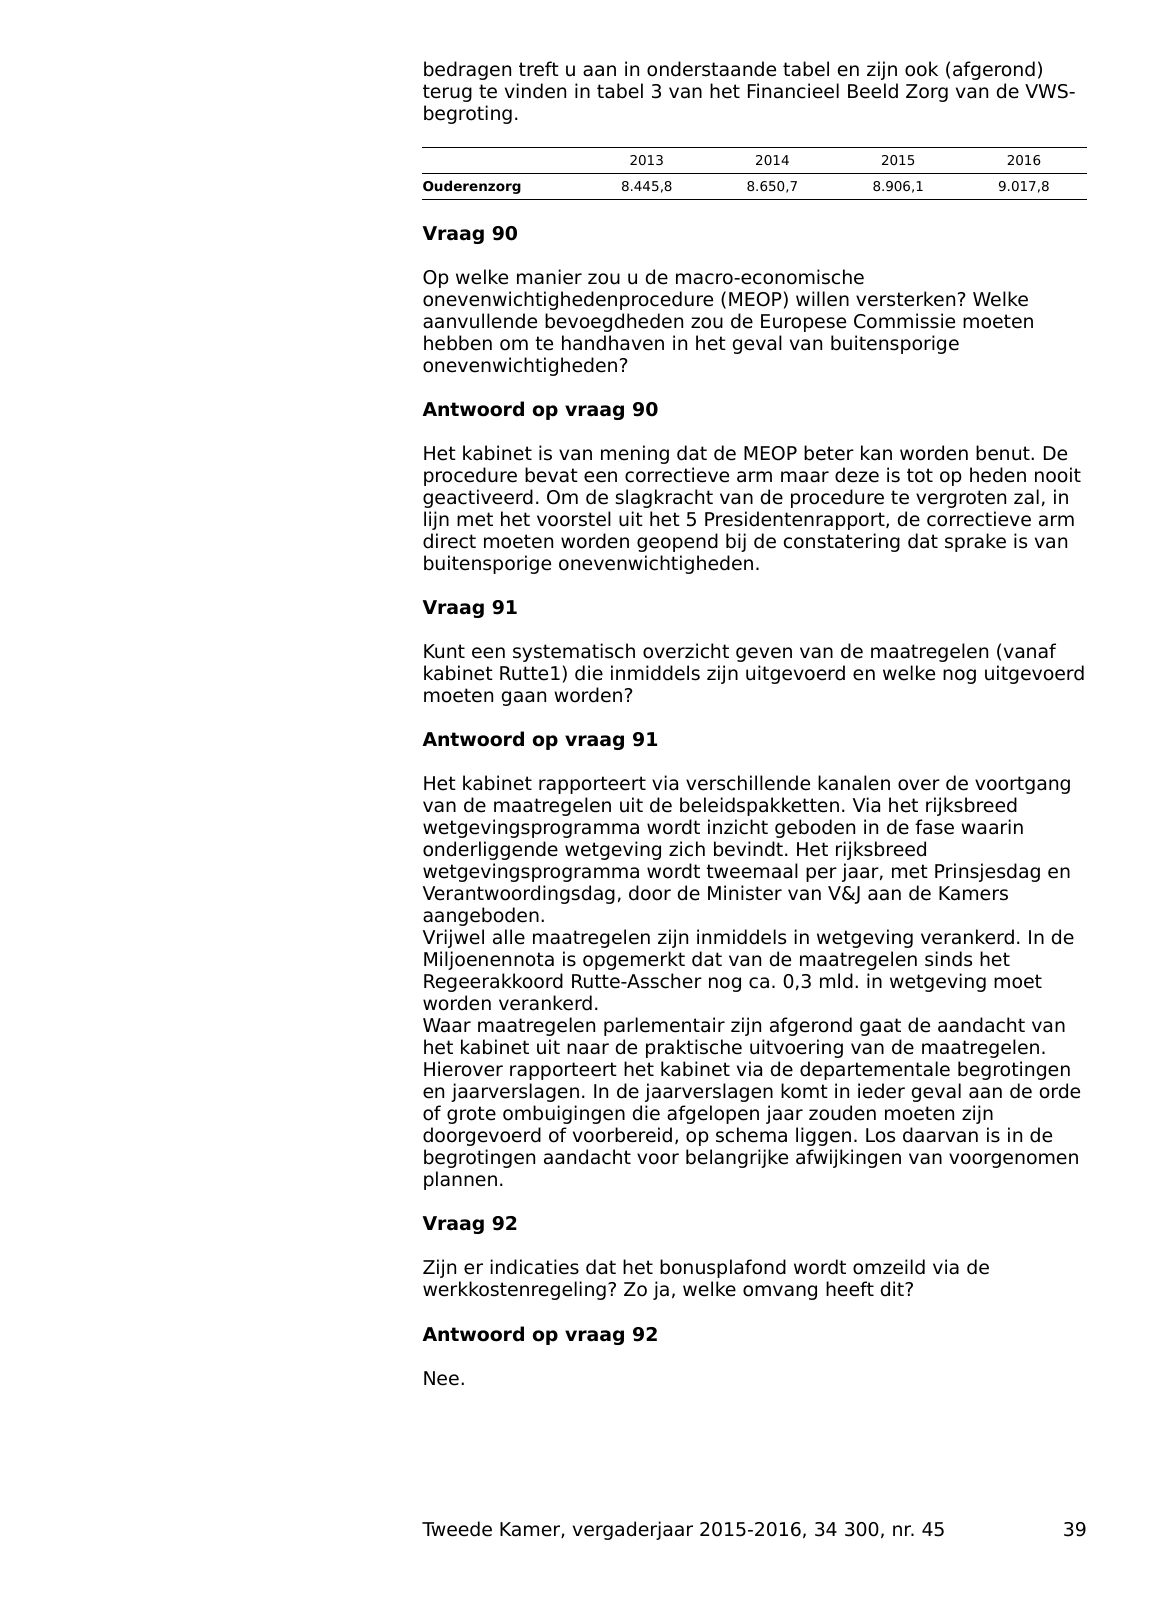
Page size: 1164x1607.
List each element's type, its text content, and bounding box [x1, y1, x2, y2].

table_cell 8.650,7 [709, 174, 835, 199]
subtitle Vraag 90 [422, 222, 1087, 244]
text Het kabinet is van mening dat de MEOP beter kan worden benut. De procedure bevat een correctieve arm maar deze is tot op heden nooit geactiveerd. Om de slagkracht van de procedure te vergroten zal, in lijn met het voorstel uit het 5 Presidentenrapport, de correctieve arm direct moeten worden geopend bij de constatering dat sprake is van buitensporige onevenwichtigheden. [422, 443, 1087, 575]
subtitle Antwoord op vraag 90 [422, 399, 1087, 421]
table_header [422, 148, 584, 173]
table_cell 9.017,8 [961, 174, 1087, 199]
text Kunt een systematisch overzicht geven van de maatregelen (vanaf kabinet Rutte1) die inmiddels zijn uitgevoerd en welke nog uitgevoerd moeten gaan worden? [422, 641, 1087, 707]
table_cell Ouderenzorg [422, 174, 584, 199]
subtitle Antwoord op vraag 91 [422, 729, 1087, 751]
text Op welke manier zou u de macro-economische onevenwichtighedenprocedure (MEOP) willen versterken? Welke aanvullende bevoegdheden zou de Europese Commissie moeten hebben om te handhaven in het geval van buitensporige onevenwichtigheden? [422, 267, 1087, 376]
table_header 2014 [709, 148, 835, 173]
table_header 2013 [584, 148, 709, 173]
text Zijn er indicaties dat het bonusplafond wordt omzeild via de werkkostenregeling? Zo ja, welke omvang heeft dit? [422, 1257, 1087, 1301]
text Vrijwel alle maatregelen zijn inmiddels in wetgeving verankerd. In de Miljoenennota is opgemerkt dat van de maatregelen sinds het Regeerakkoord Rutte-Asscher nog ca. 0,3 mld. in wetgeving moet worden verankerd. [422, 927, 1087, 1015]
table_cell 8.445,8 [584, 174, 709, 199]
subtitle Vraag 92 [422, 1213, 1087, 1235]
text Het kabinet rapporteert via verschillende kanalen over de voortgang van de maatregelen uit de beleidspakketten. Via het rijksbreed wetgevingsprogramma wordt inzicht geboden in de fase waarin onderliggende wetgeving zich bevindt. Het rijksbreed wetgevingsprogramma wordt tweemaal per jaar, met Prinsjesdag en Verantwoordingsdag, door de Minister van V&J aan de Kamers aangeboden. [422, 773, 1087, 927]
table_header 2015 [835, 148, 961, 173]
text Waar maatregelen parlementair zijn afgerond gaat de aandacht van het kabinet uit naar de praktische uitvoering van de maatregelen. Hierover rapporteert het kabinet via de departementale begrotingen en jaarverslagen. In de jaarverslagen komt in ieder geval aan de orde of grote ombuigingen die afgelopen jaar zouden moeten zijn doorgevoerd of voorbereid, op schema liggen. Los daarvan is in de begrotingen aandacht voor belangrijke afwijkingen van voorgenomen plannen. [422, 1015, 1087, 1191]
text bedragen treft u aan in onderstaande tabel en zijn ook (afgerond) terug te vinden in tabel 3 van het Financieel Beeld Zorg van de VWS-begroting. [422, 59, 1087, 125]
subtitle Antwoord op vraag 92 [422, 1323, 1087, 1345]
table_header 2016 [961, 148, 1087, 173]
table_cell 8.906,1 [835, 174, 961, 199]
subtitle Vraag 91 [422, 597, 1087, 619]
text Nee. [422, 1368, 1087, 1389]
